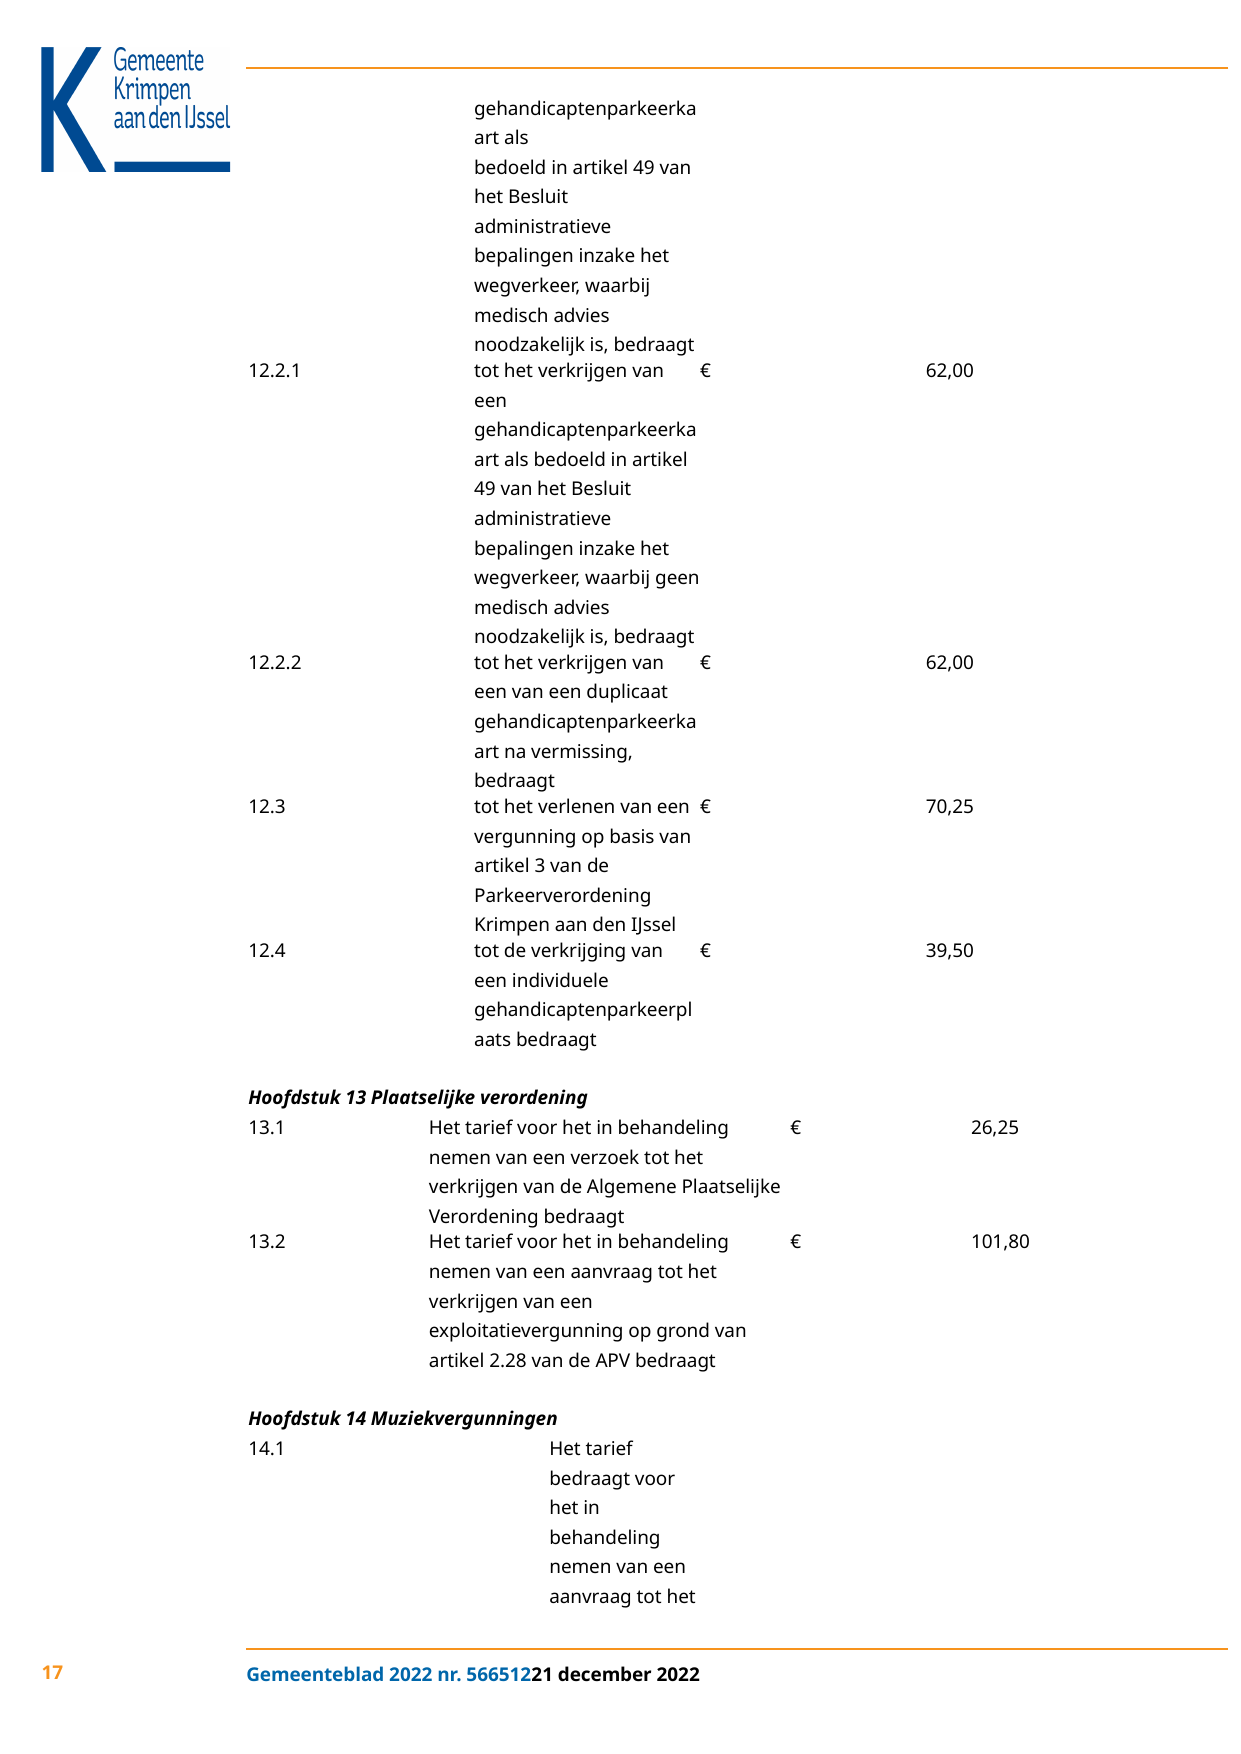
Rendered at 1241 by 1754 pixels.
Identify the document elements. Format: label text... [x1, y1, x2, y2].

table_header 26,25 [971, 1114, 1152, 1229]
table_cell € [700, 937, 926, 1052]
table_header [850, 1435, 1001, 1609]
table_cell € [700, 649, 926, 793]
table_cell tot de verkrijging van een individuele gehandicaptenparkeerplaats bedraagt [474, 937, 700, 1052]
table_cell € [790, 1229, 971, 1373]
picture [41, 47, 231, 172]
table_cell 62,00 [926, 649, 1152, 793]
table_cell tot het verkrijgen van een van een duplicaat gehandicaptenparkeerkaart na vermissing, bedraagt [474, 649, 700, 793]
table_cell gehandicaptenparkeerkaart als bedoeld in artikel 49 van het Besluit administratieve bepalingen inzake het wegverkeer, waarbij medisch advies noodzakelijk is, bedraagt [474, 95, 700, 357]
table_cell [248, 95, 474, 357]
table_cell € [700, 357, 926, 649]
table_header € [790, 1114, 971, 1229]
table_cell 12.2.2 [248, 649, 474, 793]
table_cell 12.4 [248, 937, 474, 1052]
table_cell 70,25 [926, 793, 1152, 937]
table_header Het tarief bedraagt voor het in behandeling nemen van een aanvraag tot het [549, 1435, 700, 1609]
table_cell 12.3 [248, 793, 474, 937]
table_header [700, 1435, 850, 1609]
table_cell 12.2.1 [248, 357, 474, 649]
table_header 14.1 [248, 1435, 549, 1609]
table_cell tot het verkrijgen van een gehandicaptenparkeerkaart als bedoeld in artikel 49 van het Besluit administratieve bepalingen inzake het wegverkeer, waarbij geen medisch advies noodzakelijk is, bedraagt [474, 357, 700, 649]
table_cell [926, 95, 1152, 357]
table_header Het tarief voor het in behandeling nemen van een verzoek tot het verkrijgen van de Algemene Plaatselijke Verordening bedraagt [429, 1114, 790, 1229]
table_cell tot het verlenen van een vergunning op basis van artikel 3 van de Parkeerverordening Krimpen aan den IJssel [474, 793, 700, 937]
text Hoofdstuk 14 Muziekvergunningen [248, 1406, 1152, 1431]
table_cell Het tarief voor het in behandeling nemen van een aanvraag tot het verkrijgen van een exploitatievergunning op grond van artikel 2.28 van de APV bedraagt [429, 1229, 790, 1373]
table_cell 101,80 [971, 1229, 1152, 1373]
table_cell 62,00 [926, 357, 1152, 649]
table_cell 39,50 [926, 937, 1152, 1052]
table_header 13.1 [248, 1114, 429, 1229]
table_cell 13.2 [248, 1229, 429, 1373]
table_cell [700, 95, 926, 357]
text Hoofdstuk 13 Plaatselijke verordening [248, 1084, 1152, 1110]
table_cell € [700, 793, 926, 937]
